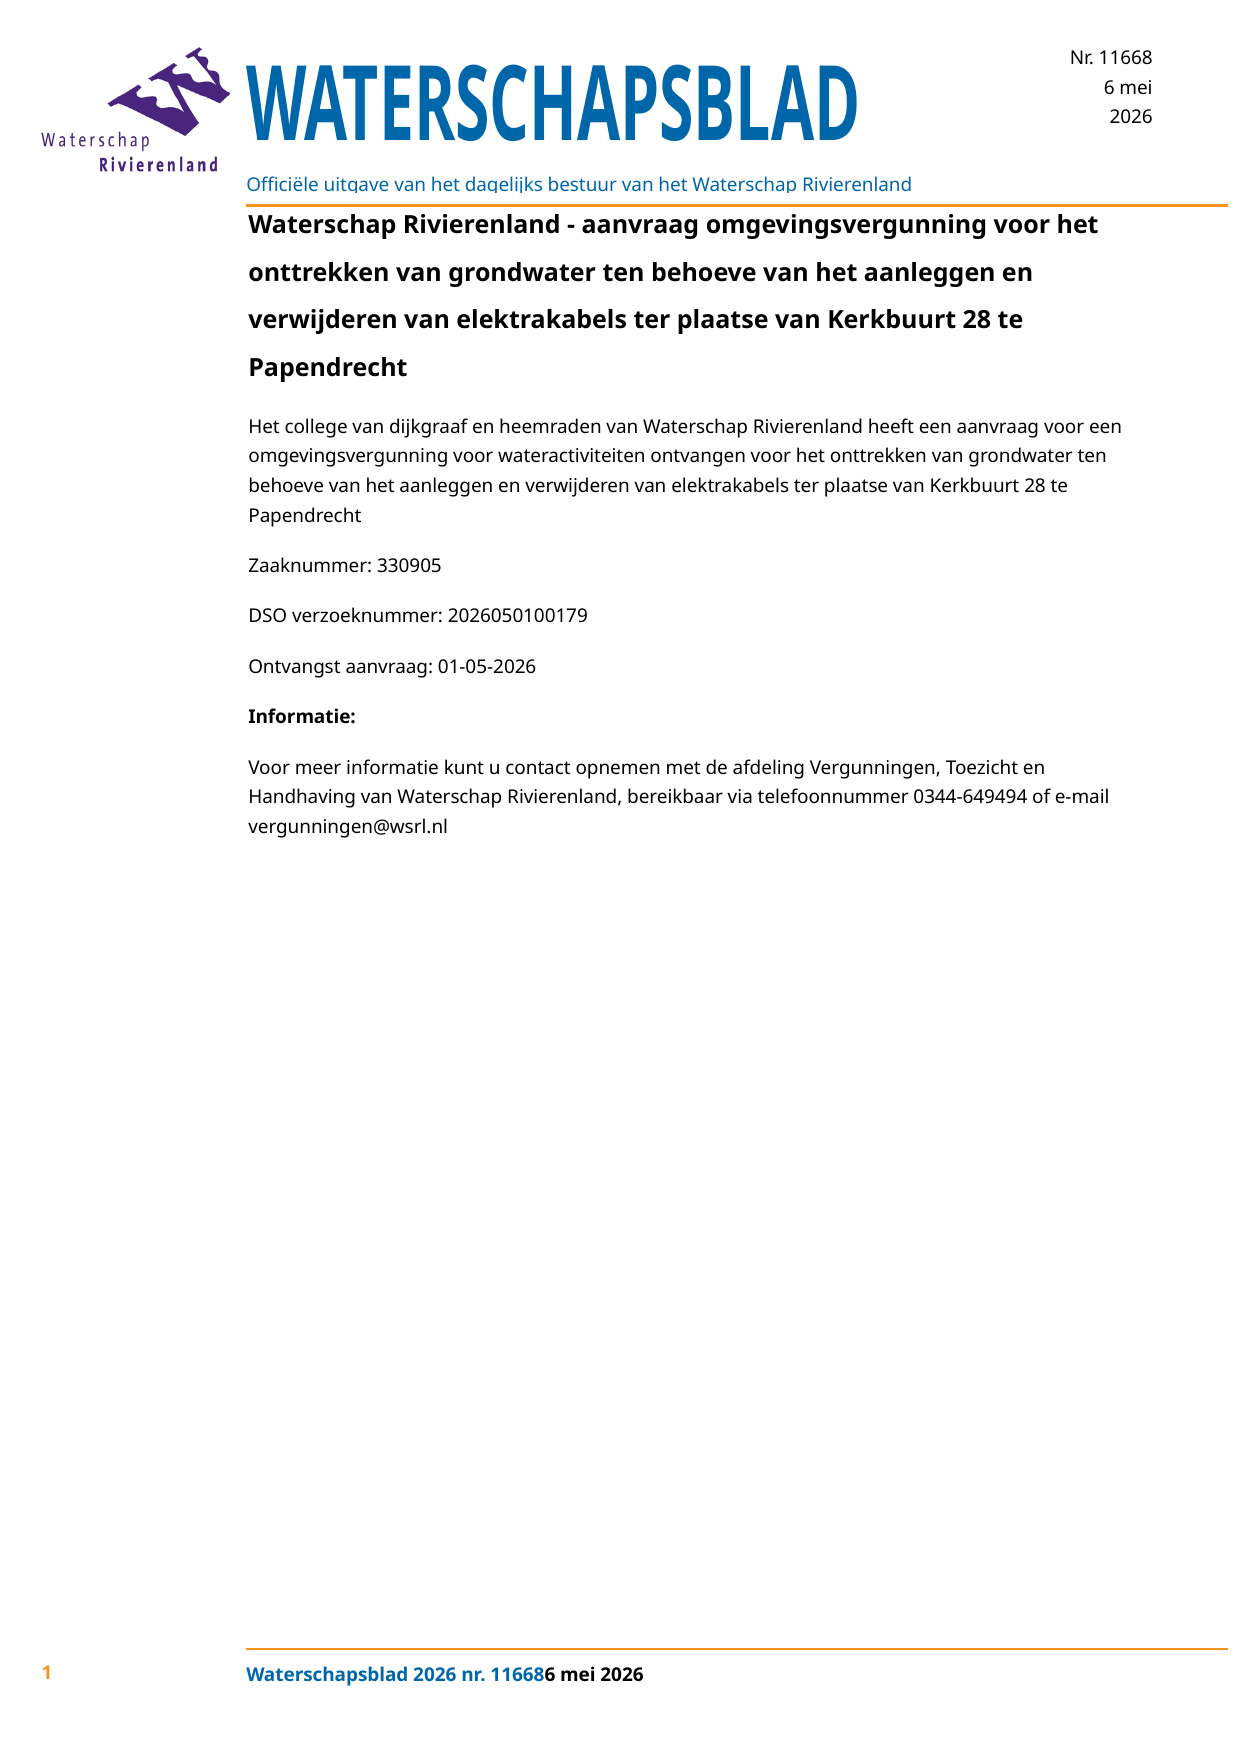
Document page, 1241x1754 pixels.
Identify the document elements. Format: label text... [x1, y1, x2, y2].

text Ontvangst aanvraag: 01-05-2026 [248, 653, 1152, 679]
text Voor meer informatie kunt u contact opnemen met de afdeling Vergunningen, Toezicht en Handhaving van Waterschap Rivierenland, bereikbaar via telefoonnummer 0344-649494 of e-mail vergunningen@wsrl.nl [248, 754, 1152, 839]
text Zaaknummer: 330905 [248, 552, 1152, 578]
text Informatie: [248, 703, 1152, 729]
text DSO verzoeknummer: 2026050100179 [248, 603, 1152, 628]
text Waterschap Rivierenland - aanvraag omgevingsvergunning voor het onttrekken van grondwater ten behoeve van het aanleggen en verwijderen van elektrakabels ter plaatse van Kerkbuurt 28 te Papendrecht [248, 207, 1152, 384]
picture [41, 47, 231, 172]
text Het college van dijkgraaf en heemraden van Waterschap Rivierenland heeft een aanvraag voor een omgevingsvergunning voor wateractiviteiten ontvangen voor het onttrekken van grondwater ten behoeve van het aanleggen en verwijderen van elektrakabels ter plaatse van Kerkbuurt 28 te Papendrecht [248, 413, 1152, 528]
